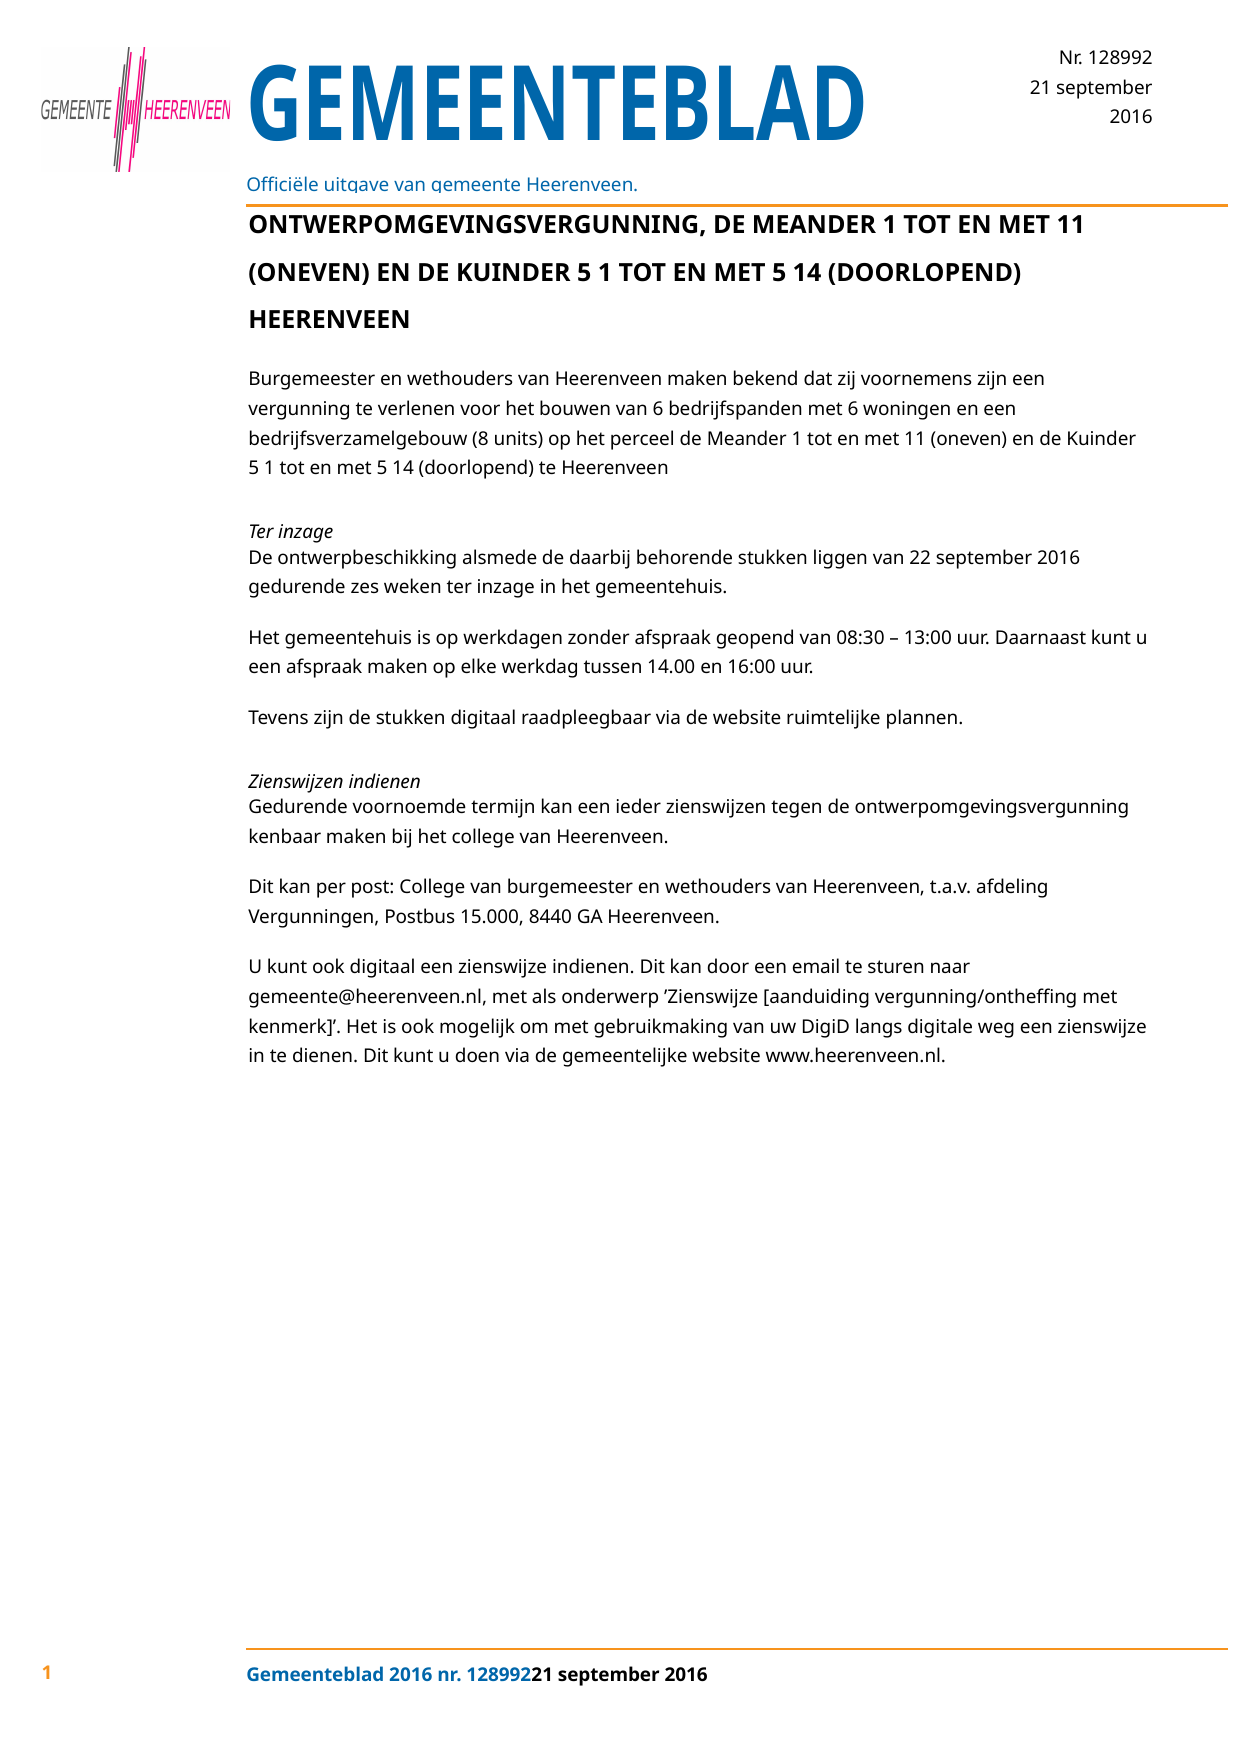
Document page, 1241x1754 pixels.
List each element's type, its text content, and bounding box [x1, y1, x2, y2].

text Ter inzage [248, 518, 1152, 544]
text Dit kan per post: College van burgemeester en wethouders van Heerenveen, t.a.v. afdeling Vergunningen, Postbus 15.000, 8440 GA Heerenveen. [248, 874, 1152, 929]
text De ontwerpbeschikking alsmede de daarbij behorende stukken liggen van 22 september 2016 gedurende zes weken ter inzage in het gemeentehuis. [248, 544, 1152, 599]
picture [41, 47, 231, 172]
text Burgemeester en wethouders van Heerenveen maken bekend dat zij voornemens zijn een vergunning te verlenen voor het bouwen van 6 bedrijfspanden met 6 woningen en een bedrijfsverzamelgebouw (8 units) op het perceel de Meander 1 tot en met 11 (oneven) en de Kuinder 5 1 tot en met 5 14 (doorlopend) te Heerenveen [248, 366, 1152, 480]
text Het gemeentehuis is op werkdagen zonder afspraak geopend van 08:30 – 13:00 uur. Daarnaast kunt u een afspraak maken op elke werkdag tussen 14.00 en 16:00 uur. [248, 624, 1152, 679]
text Tevens zijn de stukken digitaal raadpleegbaar via de website ruimtelijke plannen. [248, 704, 1152, 730]
text Gedurende voornoemde termijn kan een ieder zienswijzen tegen de ontwerpomgevingsvergunning kenbaar maken bij het college van Heerenveen. [248, 794, 1152, 849]
text Zienswijzen indienen [248, 768, 1152, 794]
text U kunt ook digitaal een zienswijze indienen. Dit kan door een email te sturen naar gemeente@heerenveen.nl, met als onderwerp ’Zienswijze [aanduiding vergunning/ontheffing met kenmerk]’. Het is ook mogelijk om met gebruikmaking van uw DigiD langs digitale weg een zienswijze in te dienen. Dit kunt u doen via de gemeentelijke website www.heerenveen.nl. [248, 954, 1152, 1068]
text ONTWERPOMGEVINGSVERGUNNING, DE MEANDER 1 TOT EN MET 11 (ONEVEN) EN DE KUINDER 5 1 TOT EN MET 5 14 (DOORLOPEND) HEERENVEEN [248, 207, 1152, 336]
